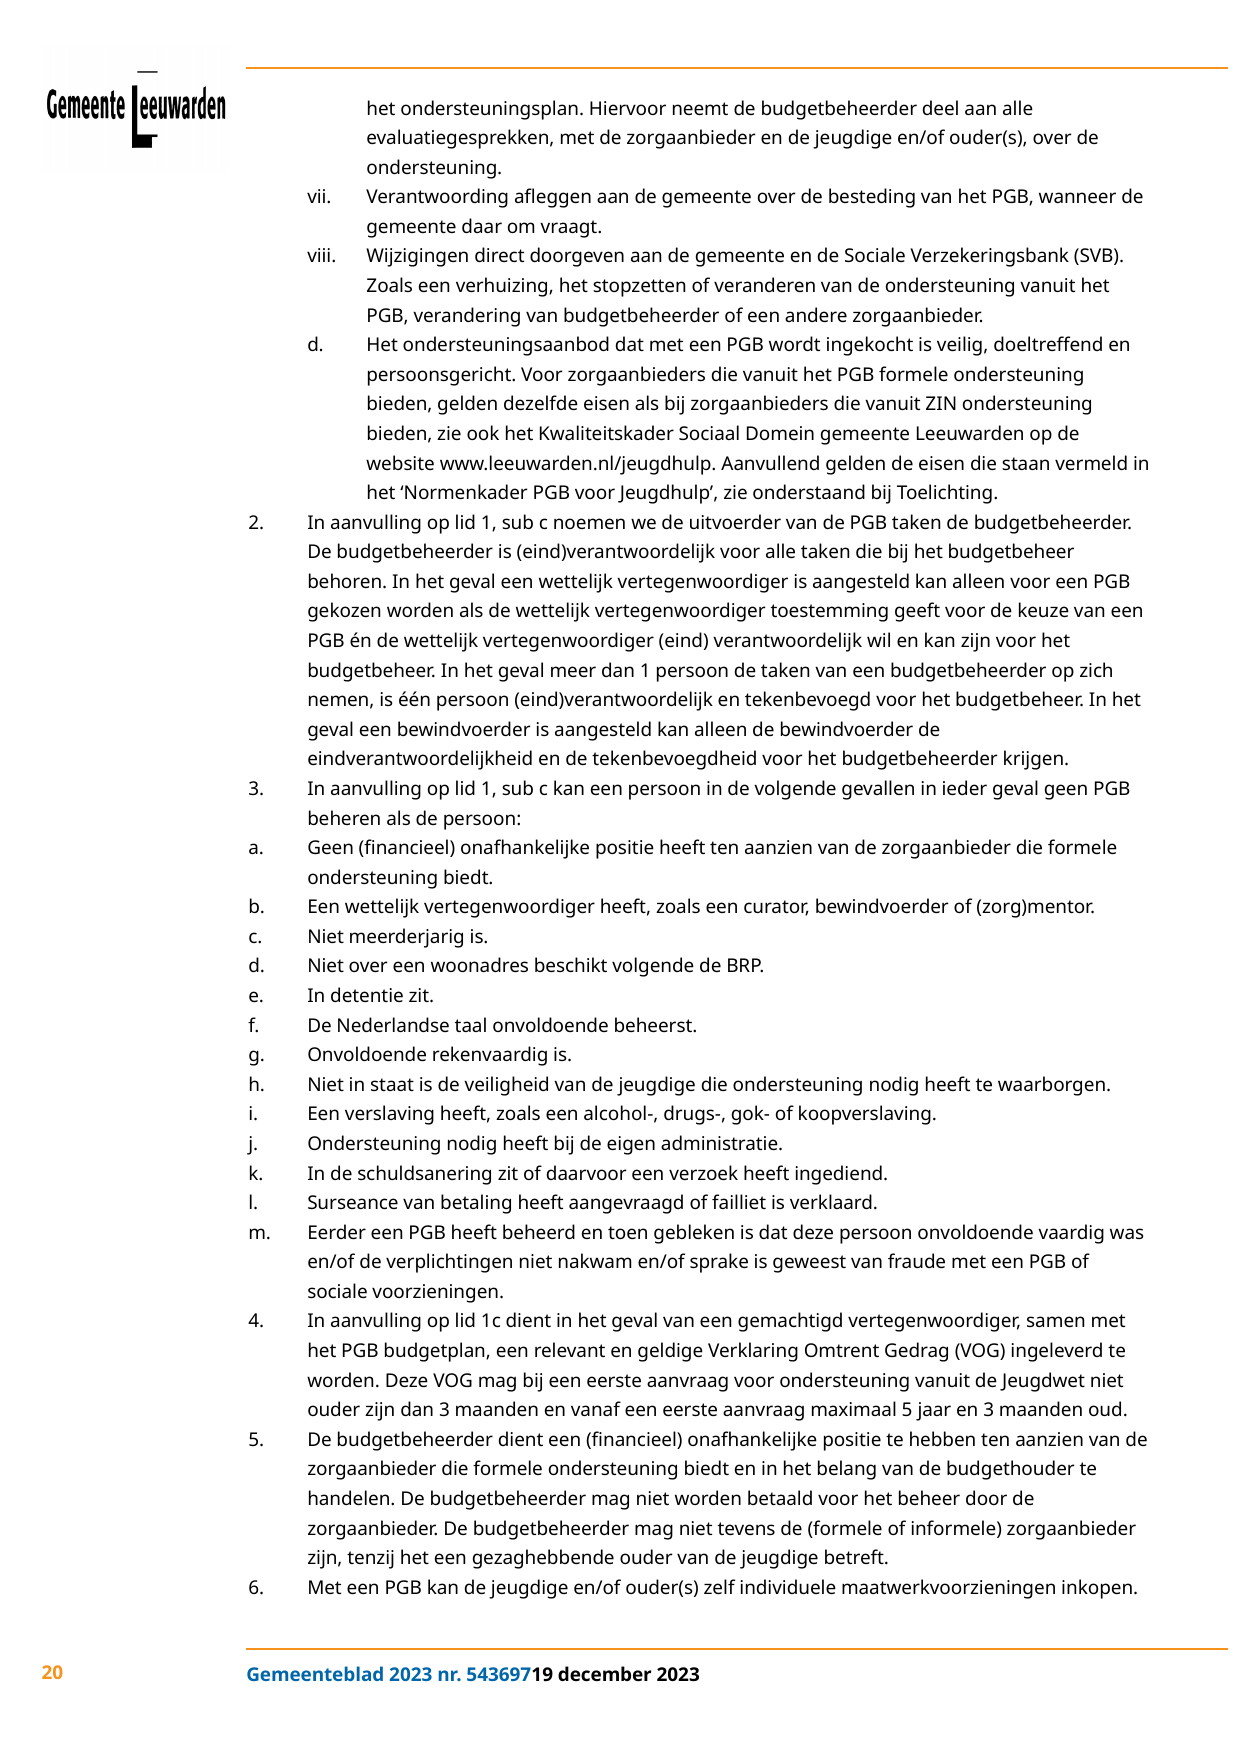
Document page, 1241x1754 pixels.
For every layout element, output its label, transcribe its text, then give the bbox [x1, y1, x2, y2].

list In de schuldsanering zit of daarvoor een verzoek heeft ingediend. [248, 1160, 1152, 1186]
list De Nederlandse taal onvoldoende beheerst. [248, 1012, 1152, 1038]
list Niet meerderjarig is. [248, 923, 1152, 949]
list Een wettelijk vertegenwoordiger heeft, zoals een curator, bewindvoerder of (zorg)mentor. [248, 893, 1152, 919]
list Met een PGB kan de jeugdige en/of ouder(s) zelf individuele maatwerkvoorzieningen inkopen. [248, 1574, 1152, 1600]
list Verantwoording afleggen aan de gemeente over de besteding van het PGB, wanneer de gemeente daar om vraagt. [307, 183, 1152, 239]
list Geen (financieel) onafhankelijke positie heeft ten aanzien van de zorgaanbieder die formele ondersteuning biedt. [248, 834, 1152, 890]
list In detentie zit. [248, 982, 1152, 1008]
list Surseance van betaling heeft aangevraagd of failliet is verklaard. [248, 1189, 1152, 1215]
list In aanvulling op lid 1, sub c kan een persoon in de volgende gevallen in ieder geval geen PGB beheren als de persoon: [248, 775, 1152, 831]
picture [41, 47, 231, 172]
list Niet in staat is de veiligheid van de jeugdige die ondersteuning nodig heeft te waarborgen. [248, 1071, 1152, 1097]
list Een verslaving heeft, zoals een alcohol-, drugs-, gok- of koopverslaving. [248, 1101, 1152, 1126]
list In aanvulling op lid 1c dient in het geval van een gemachtigd vertegenwoordiger, samen met het PGB budgetplan, een relevant en geldige Verklaring Omtrent Gedrag (VOG) ingeleverd te worden. Deze VOG mag bij een eerste aanvraag voor ondersteuning vanuit de Jeugdwet niet ouder zijn dan 3 maanden en vanaf een eerste aanvraag maximaal 5 jaar en 3 maanden oud. [248, 1308, 1152, 1422]
list Wijzigingen direct doorgeven aan de gemeente en de Sociale Verzekeringsbank (SVB). Zoals een verhuizing, het stopzetten of veranderen van de ondersteuning vanuit het PGB, verandering van budgetbeheerder of een andere zorgaanbieder. [307, 243, 1152, 328]
list Ondersteuning nodig heeft bij de eigen administratie. [248, 1130, 1152, 1156]
list Eerder een PGB heeft beheerd en toen gebleken is dat deze persoon onvoldoende vaardig was en/of de verplichtingen niet nakwam en/of sprake is geweest van fraude met een PGB of sociale voorzieningen. [248, 1219, 1152, 1304]
list De budgetbeheerder dient een (financieel) onafhankelijke positie te hebben ten aanzien van de zorgaanbieder die formele ondersteuning biedt en in het belang van de budgethouder te handelen. De budgetbeheerder mag niet worden betaald voor het beheer door de zorgaanbieder. De budgetbeheerder mag niet tevens de (formele of informele) zorgaanbieder zijn, tenzij het een gezaghebbende ouder van de jeugdige betreft. [248, 1426, 1152, 1570]
list Het ondersteuningsaanbod dat met een PGB wordt ingekocht is veilig, doeltreffend en persoonsgericht. Voor zorgaanbieders die vanuit het PGB formele ondersteuning bieden, gelden dezelfde eisen als bij zorgaanbieders die vanuit ZIN ondersteuning bieden, zie ook het Kwaliteitskader Sociaal Domein gemeente Leeuwarden op de website www.leeuwarden.nl/jeugdhulp. Aanvullend gelden de eisen die staan vermeld in het ‘Normenkader PGB voor Jeugdhulp’, zie onderstaand bij Toelichting. [307, 331, 1152, 505]
list Niet over een woonadres beschikt volgende de BRP. [248, 953, 1152, 978]
list het ondersteuningsplan. Hiervoor neemt de budgetbeheerder deel aan alle evaluatiegesprekken, met de zorgaanbieder en de jeugdige en/of ouder(s), over de ondersteuning. [307, 95, 1152, 180]
list In aanvulling op lid 1, sub c noemen we de uitvoerder van de PGB taken de budgetbeheerder. De budgetbeheerder is (eind)verantwoordelijk voor alle taken die bij het budgetbeheer behoren. In het geval een wettelijk vertegenwoordiger is aangesteld kan alleen voor een PGB gekozen worden als de wettelijk vertegenwoordiger toestemming geeft voor de keuze van een PGB én de wettelijk vertegenwoordiger (eind) verantwoordelijk wil en kan zijn voor het budgetbeheer. In het geval meer dan 1 persoon de taken van een budgetbeheerder op zich nemen, is één persoon (eind)verantwoordelijk en tekenbevoegd voor het budgetbeheer. In het geval een bewindvoerder is aangesteld kan alleen de bewindvoerder de eindverantwoordelijkheid en de tekenbevoegdheid voor het budgetbeheerder krijgen. [248, 509, 1152, 771]
list Onvoldoende rekenvaardig is. [248, 1041, 1152, 1067]
